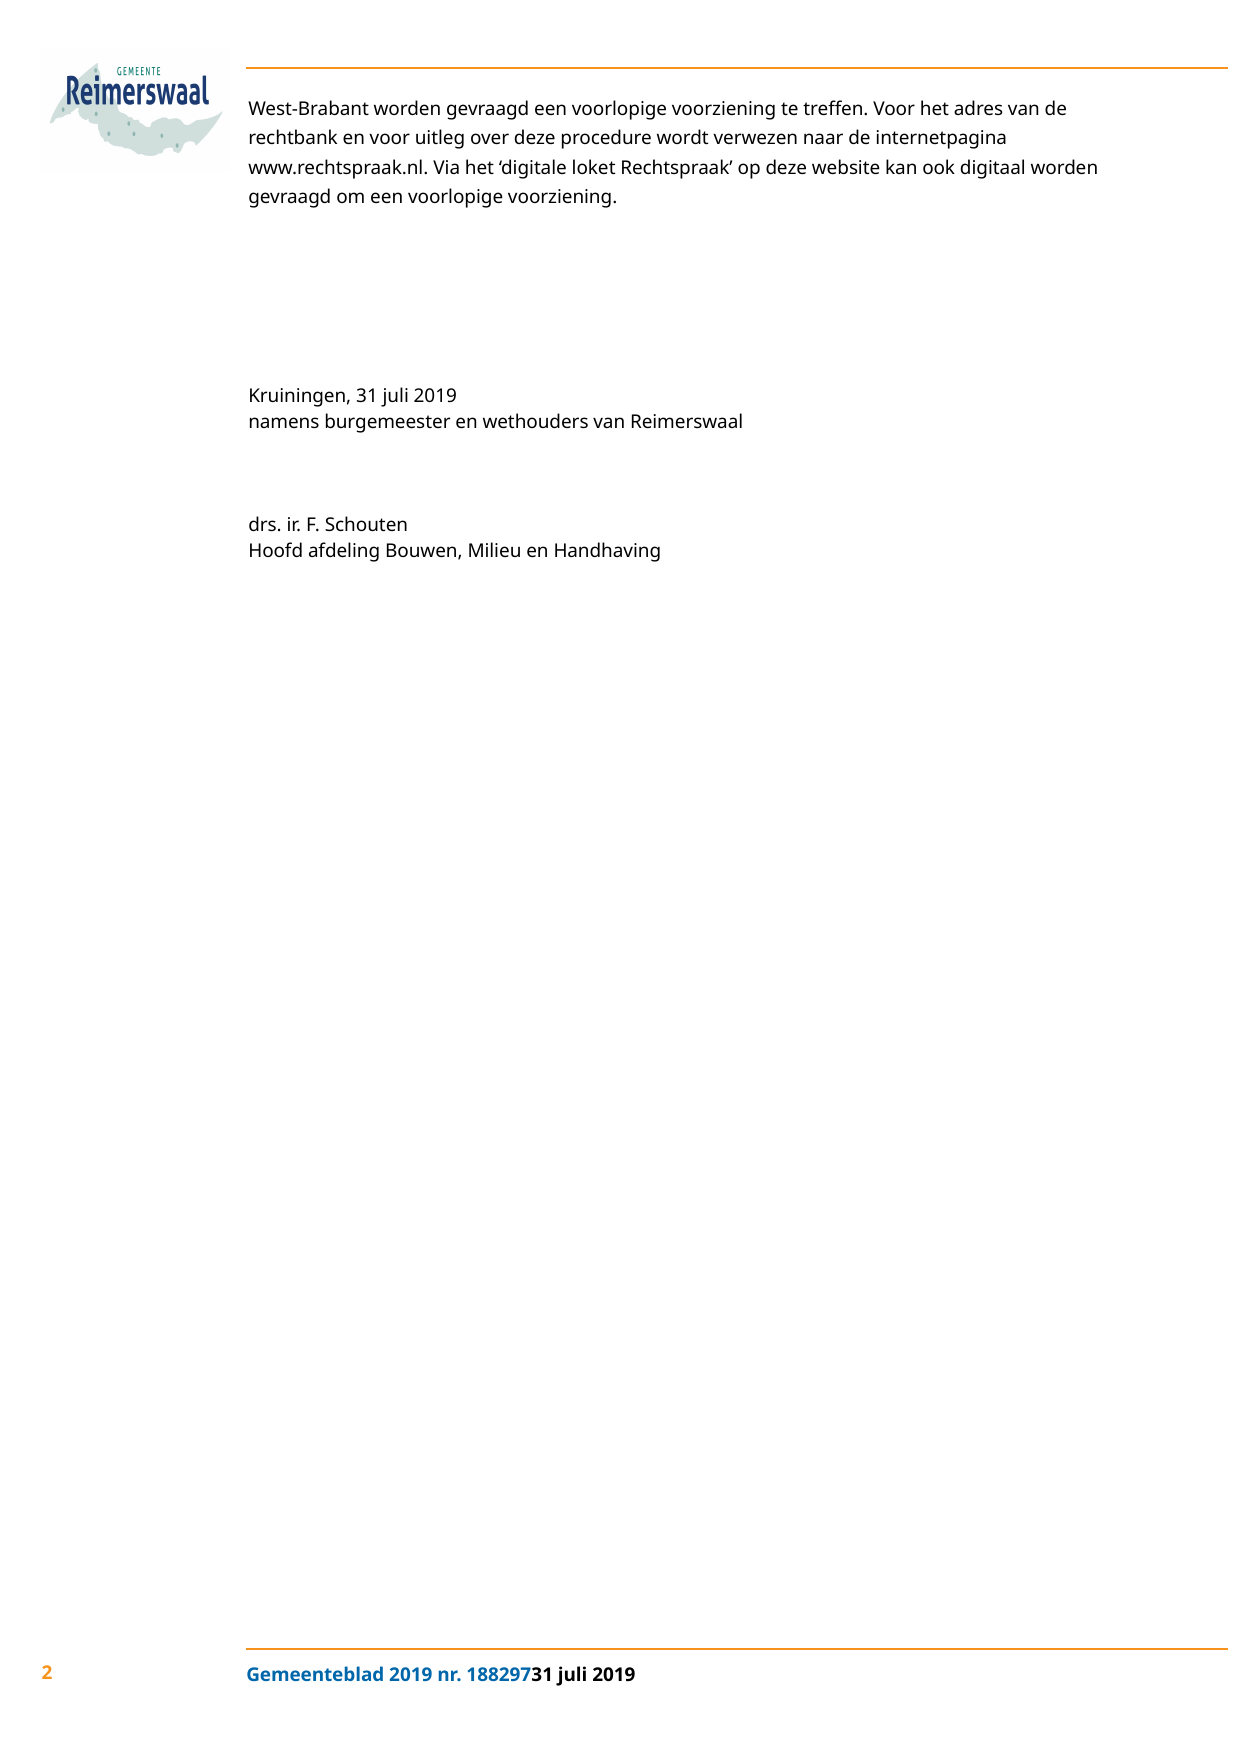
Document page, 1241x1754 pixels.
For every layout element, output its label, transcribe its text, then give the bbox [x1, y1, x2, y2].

text Kruiningen, 31 juli 2019 [248, 383, 1152, 408]
text drs. ir. F. Schouten [248, 511, 1152, 537]
text Hoofd afdeling Bouwen, Milieu en Handhaving [248, 537, 1152, 563]
text namens burgemeester en wethouders van Reimerswaal [248, 408, 1152, 434]
text West-Brabant worden gevraagd een voorlopige voorziening te treffen. Voor het adres van de rechtbank en voor uitleg over deze procedure wordt verwezen naar de internetpagina www.rechtspraak.nl. Via het ‘digitale loket Rechtspraak’ op deze website kan ook digitaal worden gevraagd om een voorlopige voorziening. [248, 95, 1152, 209]
picture [41, 47, 231, 172]
